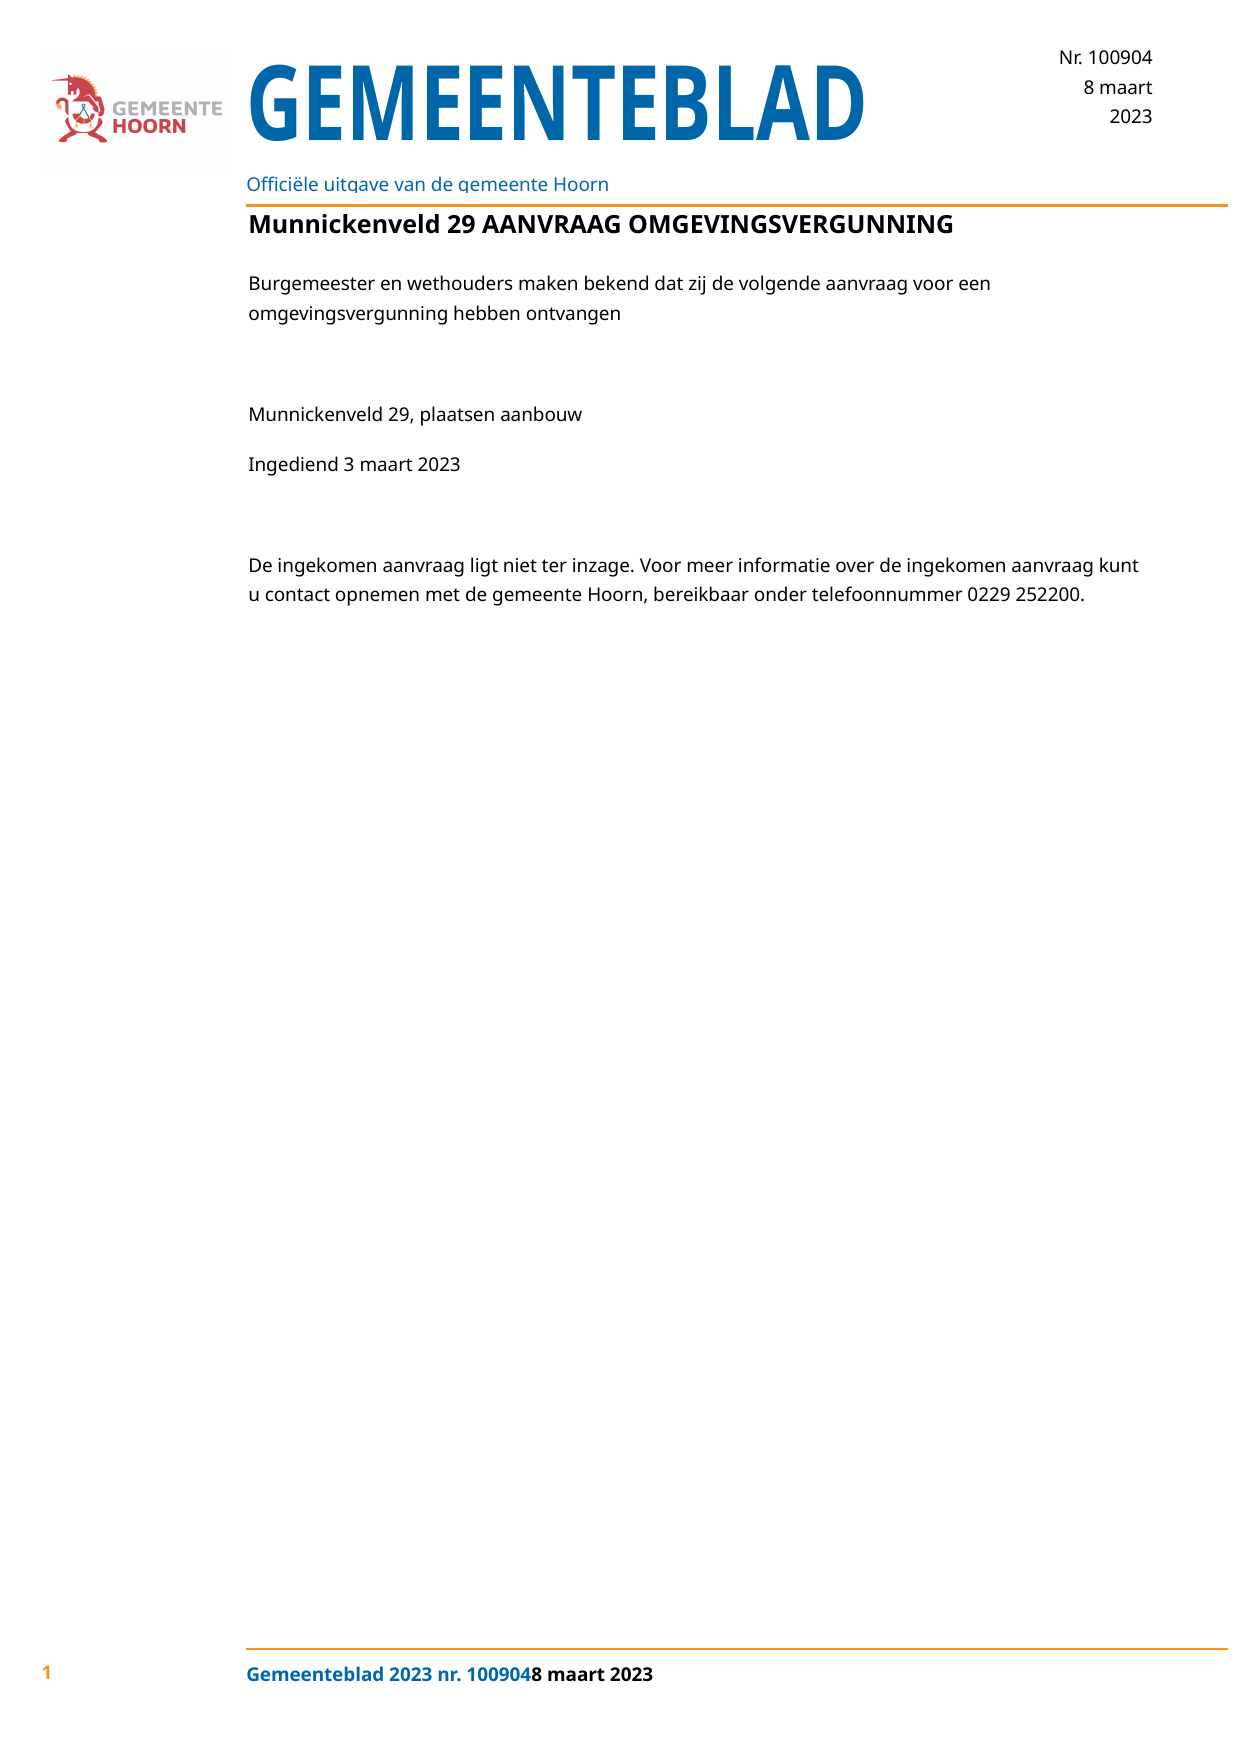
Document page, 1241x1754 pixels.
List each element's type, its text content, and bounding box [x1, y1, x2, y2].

text Munnickenveld 29 AANVRAAG OMGEVINGSVERGUNNING [248, 207, 1152, 241]
text Burgemeester en wethouders maken bekend dat zij de volgende aanvraag voor een omgevingsvergunning hebben ontvangen [248, 270, 1152, 326]
text De ingekomen aanvraag ligt niet ter inzage. Voor meer informatie over de ingekomen aanvraag kunt u contact opnemen met de gemeente Hoorn, bereikbaar onder telefoonnummer 0229 252200. [248, 552, 1152, 607]
picture [41, 47, 231, 172]
text Ingediend 3 maart 2023 [248, 451, 1152, 477]
text Munnickenveld 29, plaatsen aanbouw [248, 401, 1152, 426]
